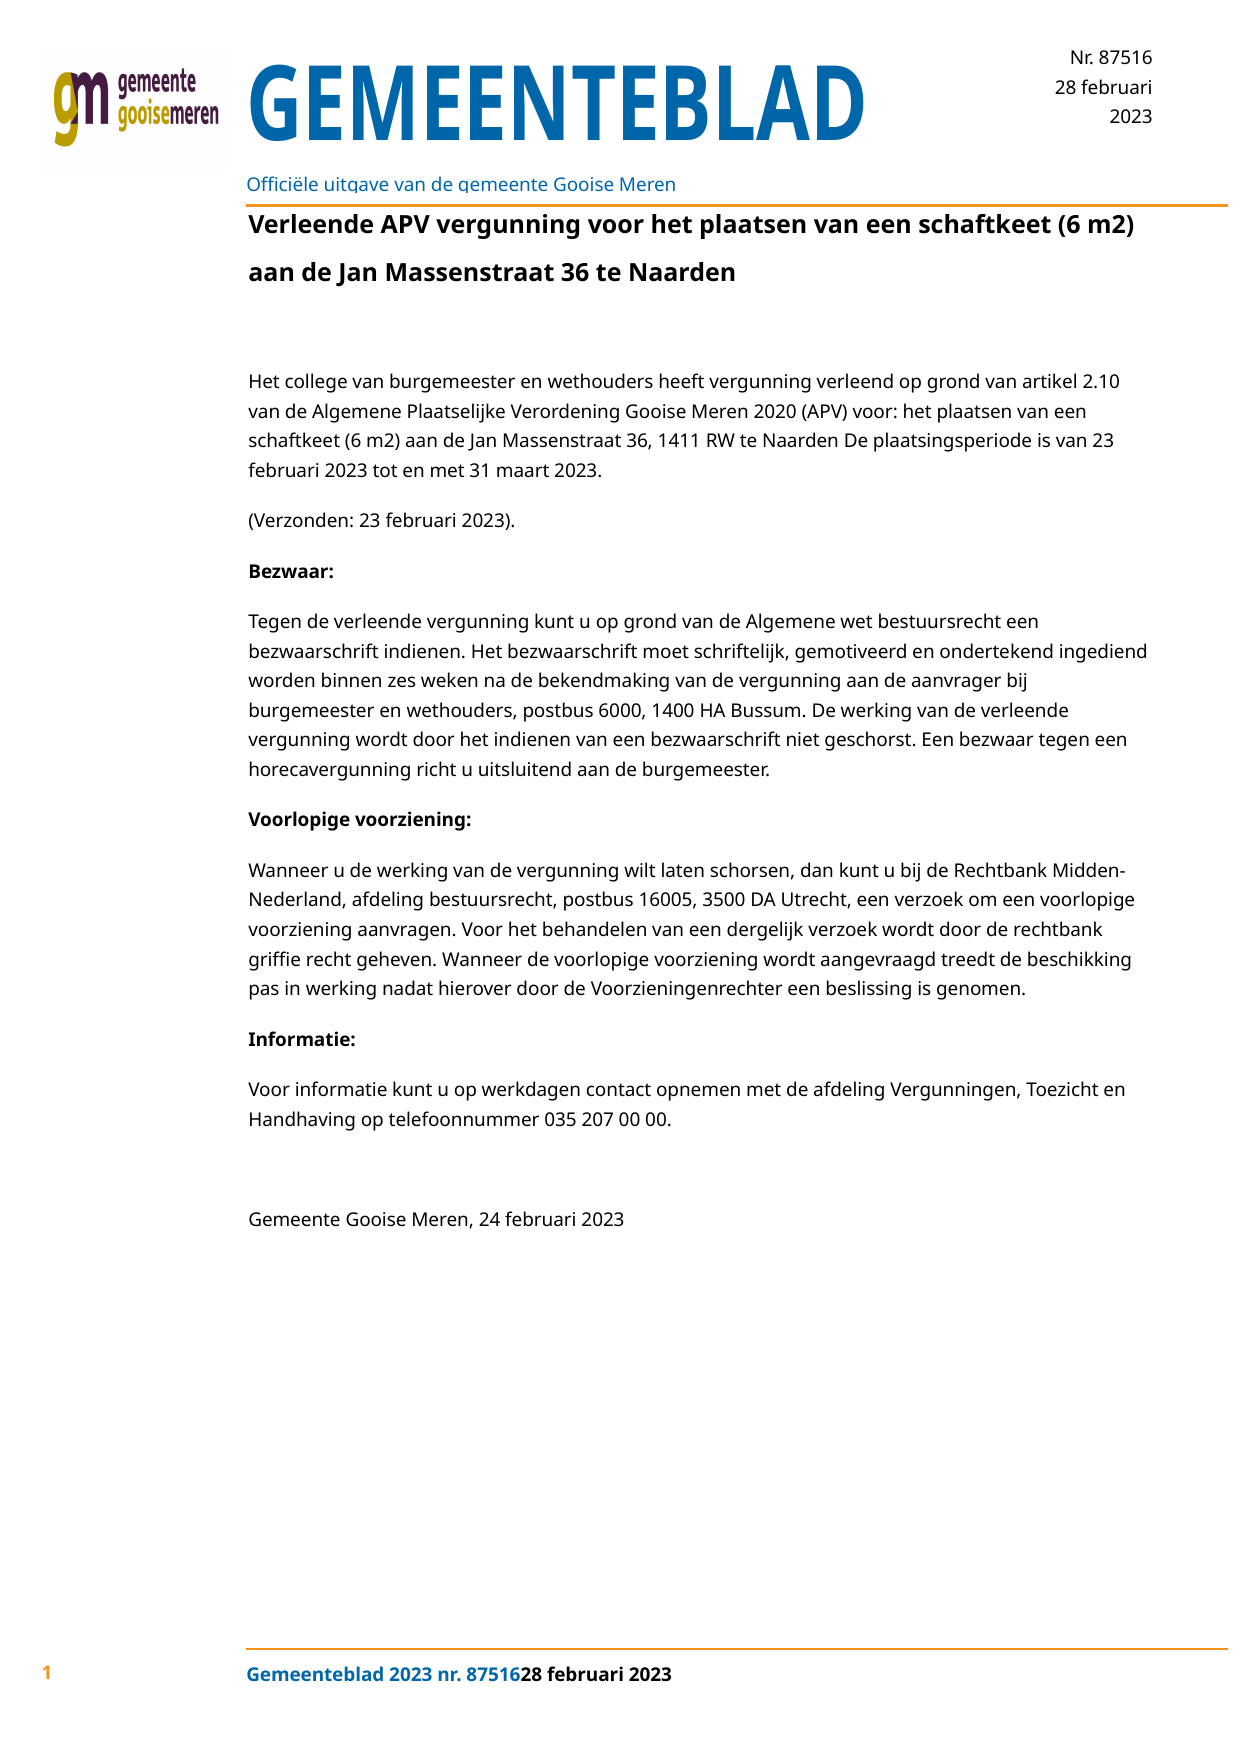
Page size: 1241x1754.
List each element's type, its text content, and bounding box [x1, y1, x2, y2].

text Voor informatie kunt u op werkdagen contact opnemen met de afdeling Vergunningen, Toezicht en Handhaving op telefoonnummer 035 207 00 00. [248, 1076, 1152, 1132]
text Gemeente Gooise Meren, 24 februari 2023 [248, 1207, 1152, 1232]
text Tegen de verleende vergunning kunt u op grond van de Algemene wet bestuursrecht een bezwaarschrift indienen. Het bezwaarschrift moet schriftelijk, gemotiveerd en ondertekend ingediend worden binnen zes weken na de bekendmaking van de vergunning aan de aanvrager bij burgemeester en wethouders, postbus 6000, 1400 HA Bussum. De werking van de verleende vergunning wordt door het indienen van een bezwaarschrift niet geschorst. Een bezwaar tegen een horecavergunning richt u uitsluitend aan de burgemeester. [248, 608, 1152, 782]
text Wanneer u de werking van de vergunning wilt laten schorsen, dan kunt u bij de Rechtbank Midden-Nederland, afdeling bestuursrecht, postbus 16005, 3500 DA Utrecht, een verzoek om een voorlopige voorziening aanvragen. Voor het behandelen van een dergelijk verzoek wordt door de rechtbank griffie recht geheven. Wanneer de voorlopige voorziening wordt aangevraagd treedt de beschikking pas in werking nadat hierover door de Voorzieningenrechter een beslissing is genomen. [248, 857, 1152, 1001]
text Informatie: [248, 1026, 1152, 1052]
text Voorlopige voorziening: [248, 807, 1152, 832]
text Het college van burgemeester en wethouders heeft vergunning verleend op grond van artikel 2.10 van de Algemene Plaatselijke Verordening Gooise Meren 2020 (APV) voor: het plaatsen van een schaftkeet (6 m2) aan de Jan Massenstraat 36, 1411 RW te Naarden De plaatsingsperiode is van 23 februari 2023 tot en met 31 maart 2023. [248, 368, 1152, 483]
text (Verzonden: 23 februari 2023). [248, 507, 1152, 533]
picture [41, 47, 231, 172]
text Bezwaar: [248, 558, 1152, 584]
text Verleende APV vergunning voor het plaatsen van een schaftkeet (6 m2) aan de Jan Massenstraat 36 te Naarden [248, 207, 1152, 288]
